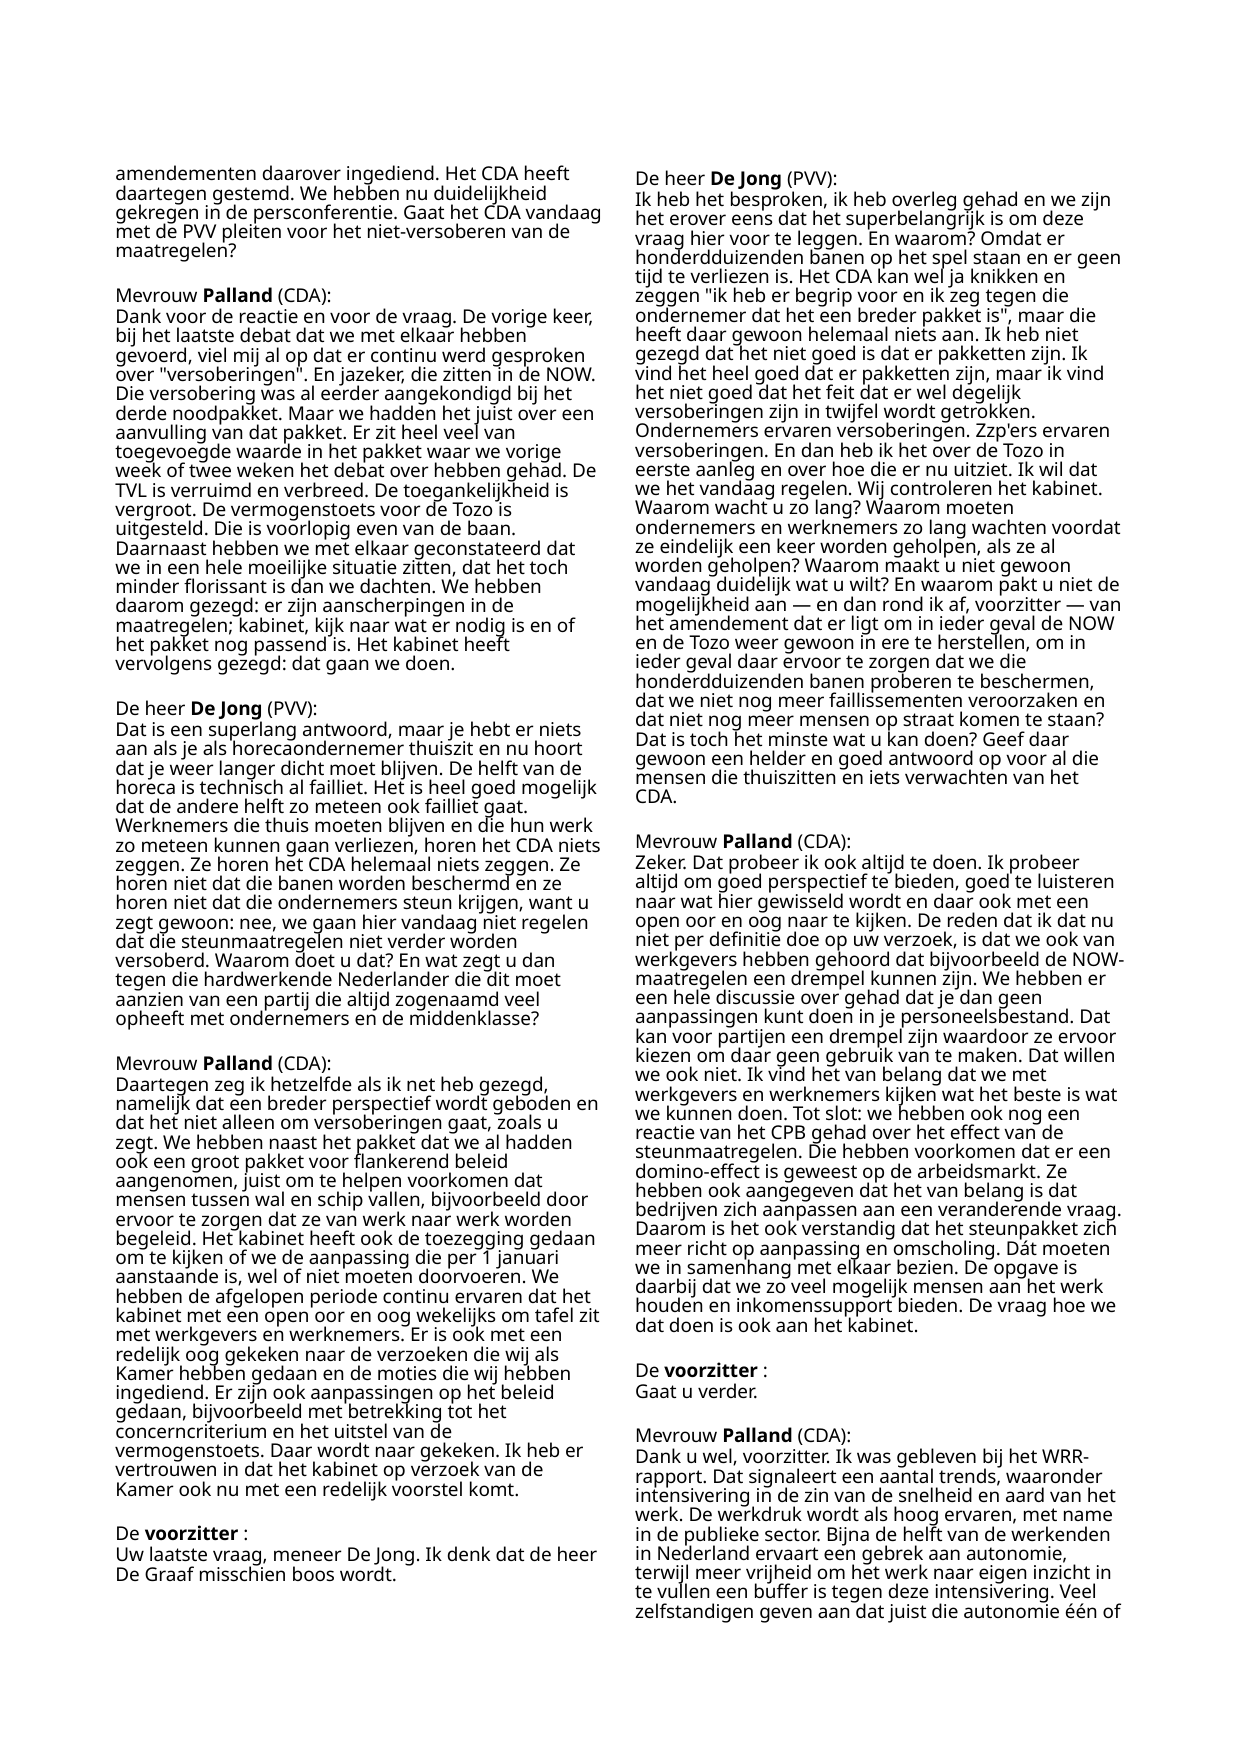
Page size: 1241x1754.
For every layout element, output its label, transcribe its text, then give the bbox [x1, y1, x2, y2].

text De heer De Jong (PVV): [635, 165, 1125, 191]
text Mevrouw Palland (CDA): [635, 1423, 1125, 1448]
text De voorzitter : [635, 1357, 1125, 1383]
text Zeker. Dat probeer ik ook altijd te doen. Ik probeer altijd om goed perspectief te bieden, goed te luisteren naar wat hier gewisseld wordt en daar ook met een open oor en oog naar te kijken. De reden dat ik dat nu niet per definitie doe op uw verzoek, is dat we ook van werkgevers hebben gehoord dat bijvoorbeeld de NOW-maatregelen een drempel kunnen zijn. We hebben er een hele discussie over gehad dat je dan geen aanpassingen kunt doen in je personeelsbestand. Dat kan voor partijen een drempel zijn waardoor ze ervoor kiezen om daar geen gebruik van te maken. Dat willen we ook niet. Ik vind het van belang dat we met werkgevers en werknemers kijken wat het beste is wat we kunnen doen. Tot slot: we hebben ook nog een reactie van het CPB gehad over het effect van de steunmaatregelen. Die hebben voorkomen dat er een domino-effect is geweest op de arbeidsmarkt. Ze hebben ook aangegeven dat het van belang is dat bedrijven zich aanpassen aan een veranderende vraag. Daarom is het ook verstandig dat het steunpakket zich meer richt op aanpassing en omscholing. Dát moeten we in samenhang met elkaar bezien. De opgave is daarbij dat we zo veel mogelijk mensen aan het werk houden en inkomenssupport bieden. De vraag hoe we dat doen is ook aan het kabinet. [635, 854, 1125, 1336]
text Uw laatste vraag, meneer De Jong. Ik denk dat de heer De Graaf misschien boos wordt. [115, 1546, 605, 1585]
text Daartegen zeg ik hetzelfde als ik net heb gezegd, namelijk dat een breder perspectief wordt geboden en dat het niet alleen om versoberingen gaat, zoals u zegt. We hebben naast het pakket dat we al hadden ook een groot pakket voor flankerend beleid aangenomen, juist om te helpen voorkomen dat mensen tussen wal en schip vallen, bijvoorbeeld door ervoor te zorgen dat ze van werk naar werk worden begeleid. Het kabinet heeft ook de toezegging gedaan om te kijken of we de aanpassing die per 1 januari aanstaande is, wel of niet moeten doorvoeren. We hebben de afgelopen periode continu ervaren dat het kabinet met een open oor en oog wekelijks om tafel zit met werkgevers en werknemers. Er is ook met een redelijk oog gekeken naar de verzoeken die wij als Kamer hebben gedaan en de moties die wij hebben ingediend. Er zijn ook aanpassingen op het beleid gedaan, bijvoorbeeld met betrekking tot het concerncriterium en het uitstel van de vermogenstoets. Daar wordt naar gekeken. Ik heb er vertrouwen in dat het kabinet op verzoek van de Kamer ook nu met een redelijk voorstel komt. [115, 1076, 605, 1500]
text Mevrouw Palland (CDA): [115, 282, 605, 308]
text Ik heb het besproken, ik heb overleg gehad en we zijn het erover eens dat het superbelangrijk is om deze vraag hier voor te leggen. En waarom? Omdat er honderdduizenden banen op het spel staan en er geen tijd te verliezen is. Het CDA kan wel ja knikken en zeggen "ik heb er begrip voor en ik zeg tegen die ondernemer dat het een breder pakket is", maar die heeft daar gewoon helemaal niets aan. Ik heb niet gezegd dat het niet goed is dat er pakketten zijn. Ik vind het heel goed dat er pakketten zijn, maar ik vind het niet goed dat het feit dat er wel degelijk versoberingen zijn in twijfel wordt getrokken. Ondernemers ervaren versoberingen. Zzp'ers ervaren versoberingen. En dan heb ik het over de Tozo in eerste aanleg en over hoe die er nu uitziet. Ik wil dat we het vandaag regelen. Wij controleren het kabinet. Waarom wacht u zo lang? Waarom moeten ondernemers en werknemers zo lang wachten voordat ze eindelijk een keer worden geholpen, als ze al worden geholpen? Waarom maakt u niet gewoon vandaag duidelijk wat u wilt? En waarom pakt u niet de mogelijkheid aan — en dan rond ik af, voorzitter — van het amendement dat er ligt om in ieder geval de NOW en de Tozo weer gewoon in ere te herstellen, om in ieder geval daar ervoor te zorgen dat we die honderdduizenden banen proberen te beschermen, dat we niet nog meer faillissementen veroorzaken en dat niet nog meer mensen op straat komen te staan? Dat is toch het minste wat u kan doen? Geef daar gewoon een helder en goed antwoord op voor al die mensen die thuiszitten en iets verwachten van het CDA. [635, 191, 1125, 808]
text amendementen daarover ingediend. Het CDA heeft daartegen gestemd. We hebben nu duidelijkheid gekregen in de persconferentie. Gaat het CDA vandaag met de PVV pleiten voor het niet-versoberen van de maatregelen? [115, 165, 605, 262]
text De voorzitter : [115, 1521, 605, 1546]
text Mevrouw Palland (CDA): [635, 828, 1125, 854]
text Dank voor de reactie en voor de vraag. De vorige keer, bij het laatste debat dat we met elkaar hebben gevoerd, viel mij al op dat er continu werd gesproken over "versoberingen". En jazeker, die zitten in de NOW. Die versobering was al eerder aangekondigd bij het derde noodpakket. Maar we hadden het juist over een aanvulling van dat pakket. Er zit heel veel van toegevoegde waarde in het pakket waar we vorige week of twee weken het debat over hebben gehad. De TVL is verruimd en verbreed. De toegankelijkheid is vergroot. De vermogenstoets voor de Tozo is uitgesteld. Die is voorlopig even van de baan. Daarnaast hebben we met elkaar geconstateerd dat we in een hele moeilijke situatie zitten, dat het toch minder florissant is dan we dachten. We hebben daarom gezegd: er zijn aanscherpingen in de maatregelen; kabinet, kijk naar wat er nodig is en of het pakket nog passend is. Het kabinet heeft vervolgens gezegd: dat gaan we doen. [115, 308, 605, 674]
text Gaat u verder. [635, 1383, 1125, 1402]
text De heer De Jong (PVV): [115, 695, 605, 721]
text Mevrouw Palland (CDA): [115, 1050, 605, 1076]
text Dat is een superlang antwoord, maar je hebt er niets aan als je als horecaondernemer thuiszit en nu hoort dat je weer langer dicht moet blijven. De helft van de horeca is technisch al failliet. Het is heel goed mogelijk dat de andere helft zo meteen ook failliet gaat. Werknemers die thuis moeten blijven en die hun werk zo meteen kunnen gaan verliezen, horen het CDA niets zeggen. Ze horen het CDA helemaal niets zeggen. Ze horen niet dat die banen worden beschermd en ze horen niet dat die ondernemers steun krijgen, want u zegt gewoon: nee, we gaan hier vandaag niet regelen dat die steunmaatregelen niet verder worden versoberd. Waarom doet u dat? En wat zegt u dan tegen die hardwerkende Nederlander die dit moet aanzien van een partij die altijd zogenaamd veel opheeft met ondernemers en de middenklasse? [115, 721, 605, 1029]
text Dank u wel, voorzitter. Ik was gebleven bij het WRR-rapport. Dat signaleert een aantal trends, waaronder intensivering in de zin van de snelheid en aard van het werk. De werkdruk wordt als hoog ervaren, met name in de publieke sector. Bijna de helft van de werkenden in Nederland ervaart een gebrek aan autonomie, terwijl meer vrijheid om het werk naar eigen inzicht in te vullen een buffer is tegen deze intensivering. Veel zelfstandigen geven aan dat juist die autonomie één of [635, 1448, 1125, 1622]
